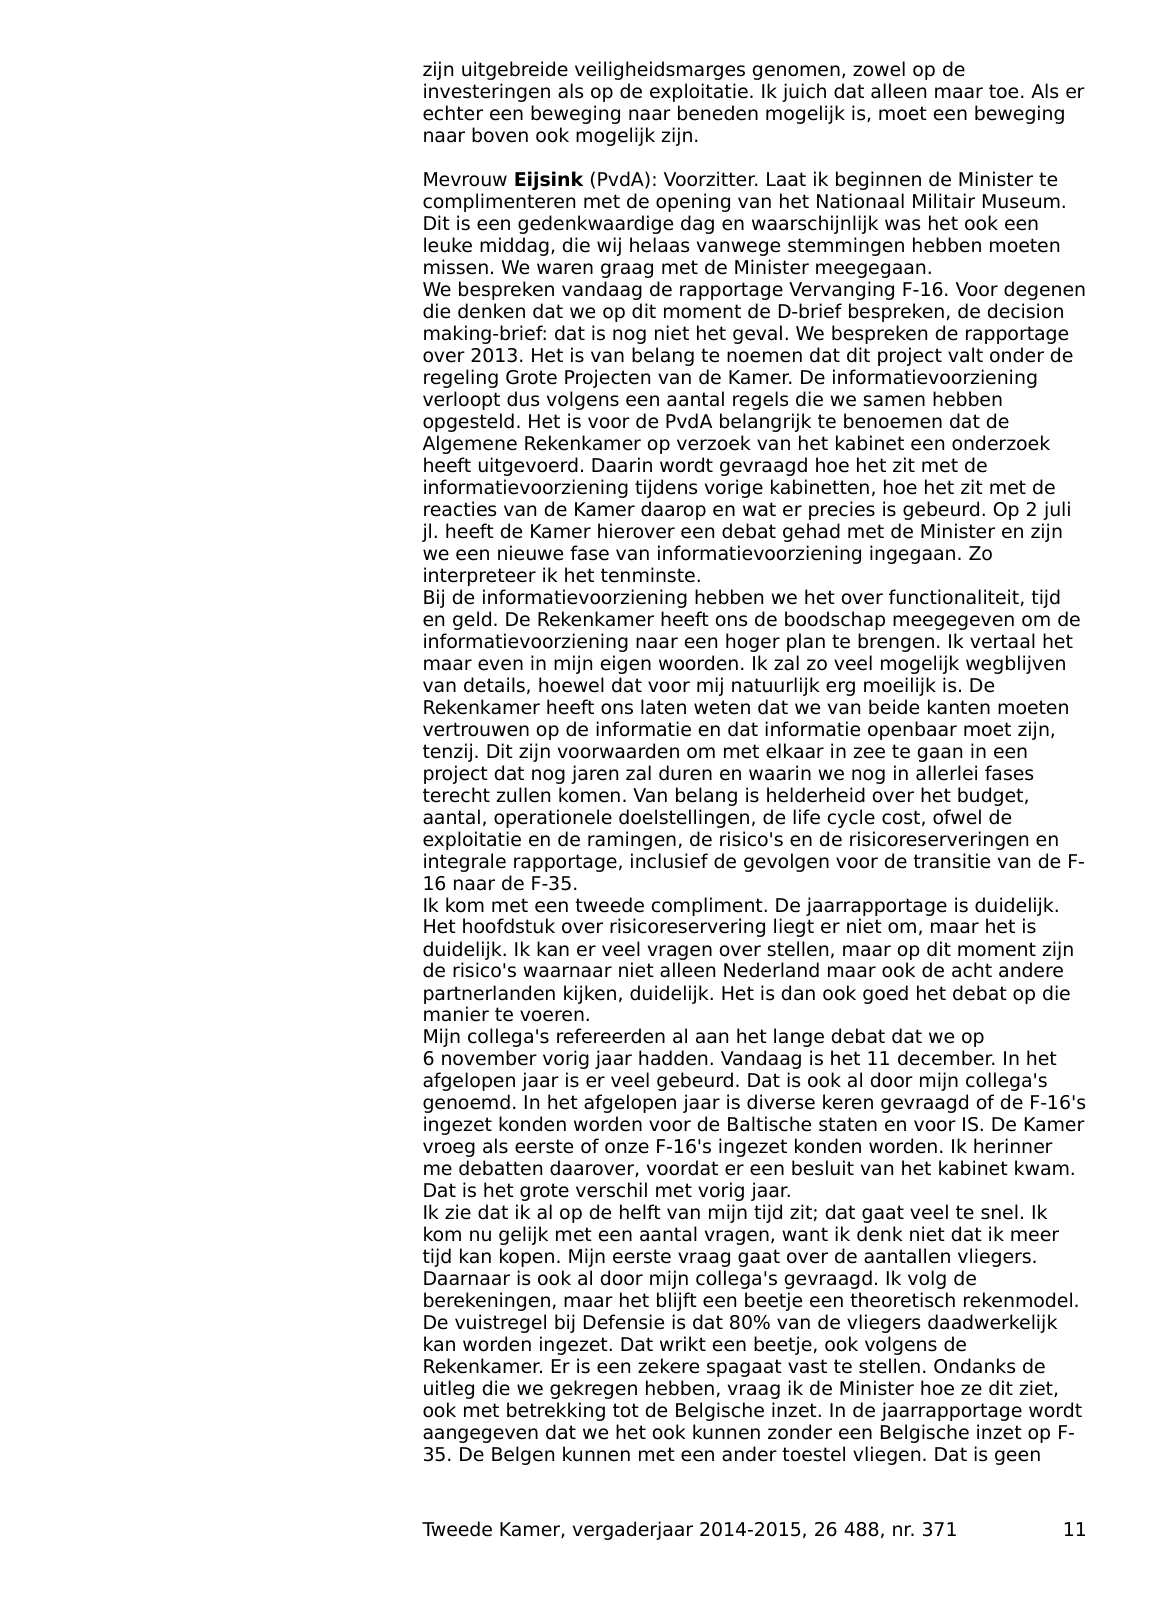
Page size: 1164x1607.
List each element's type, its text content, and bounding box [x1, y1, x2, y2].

text Ik zie dat ik al op de helft van mijn tijd zit; dat gaat veel te snel. Ik kom nu gelijk met een aantal vragen, want ik denk niet dat ik meer tijd kan kopen. Mijn eerste vraag gaat over de aantallen vliegers. Daarnaar is ook al door mijn collega's gevraagd. Ik volg de berekeningen, maar het blijft een beetje een theoretisch rekenmodel. De vuistregel bij Defensie is dat 80% van de vliegers daadwerkelijk kan worden ingezet. Dat wrikt een beetje, ook volgens de Rekenkamer. Er is een zekere spagaat vast te stellen. Ondanks de uitleg die we gekregen hebben, vraag ik de Minister hoe ze dit ziet, ook met betrekking tot de Belgische inzet. In de jaarrapportage wordt aangegeven dat we het ook kunnen zonder een Belgische inzet op F-35. De Belgen kunnen met een ander toestel vliegen. Dat is geen [422, 1202, 1087, 1466]
text Ik kom met een tweede compliment. De jaarrapportage is duidelijk. Het hoofdstuk over risicoreservering liegt er niet om, maar het is duidelijk. Ik kan er veel vragen over stellen, maar op dit moment zijn de risico's waarnaar niet alleen Nederland maar ook de acht andere partnerlanden kijken, duidelijk. Het is dan ook goed het debat op die manier te voeren. [422, 894, 1087, 1026]
text zijn uitgebreide veiligheidsmarges genomen, zowel op de investeringen als op de exploitatie. Ik juich dat alleen maar toe. Als er echter een beweging naar beneden mogelijk is, moet een beweging naar boven ook mogelijk zijn. [422, 59, 1087, 147]
text Mijn collega's refereerden al aan het lange debat dat we op 6 november vorig jaar hadden. Vandaag is het 11 december. In het afgelopen jaar is er veel gebeurd. Dat is ook al door mijn collega's genoemd. In het afgelopen jaar is diverse keren gevraagd of de F-16's ingezet konden worden voor de Baltische staten en voor IS. De Kamer vroeg als eerste of onze F-16's ingezet konden worden. Ik herinner me debatten daarover, voordat er een besluit van het kabinet kwam. Dat is het grote verschil met vorig jaar. [422, 1026, 1087, 1202]
text Mevrouw Eijsink (PvdA): Voorzitter. Laat ik beginnen de Minister te complimenteren met de opening van het Nationaal Militair Museum. Dit is een gedenkwaardige dag en waarschijnlijk was het ook een leuke middag, die wij helaas vanwege stemmingen hebben moeten missen. We waren graag met de Minister meegegaan. [422, 169, 1087, 279]
text Bij de informatievoorziening hebben we het over functionaliteit, tijd en geld. De Rekenkamer heeft ons de boodschap meegegeven om de informatievoorziening naar een hoger plan te brengen. Ik vertaal het maar even in mijn eigen woorden. Ik zal zo veel mogelijk wegblijven van details, hoewel dat voor mij natuurlijk erg moeilijk is. De Rekenkamer heeft ons laten weten dat we van beide kanten moeten vertrouwen op de informatie en dat informatie openbaar moet zijn, tenzij. Dit zijn voorwaarden om met elkaar in zee te gaan in een project dat nog jaren zal duren en waarin we nog in allerlei fases terecht zullen komen. Van belang is helderheid over het budget, aantal, operationele doelstellingen, de life cycle cost, ofwel de exploitatie en de ramingen, de risico's en de risicoreserveringen en integrale rapportage, inclusief de gevolgen voor de transitie van de F-16 naar de F-35. [422, 587, 1087, 894]
text We bespreken vandaag de rapportage Vervanging F-16. Voor degenen die denken dat we op dit moment de D-brief bespreken, de decision making-brief: dat is nog niet het geval. We bespreken de rapportage over 2013. Het is van belang te noemen dat dit project valt onder de regeling Grote Projecten van de Kamer. De informatievoorziening verloopt dus volgens een aantal regels die we samen hebben opgesteld. Het is voor de PvdA belangrijk te benoemen dat de Algemene Rekenkamer op verzoek van het kabinet een onderzoek heeft uitgevoerd. Daarin wordt gevraagd hoe het zit met de informatievoorziening tijdens vorige kabinetten, hoe het zit met de reacties van de Kamer daarop en wat er precies is gebeurd. Op 2 juli jl. heeft de Kamer hierover een debat gehad met de Minister en zijn we een nieuwe fase van informatievoorziening ingegaan. Zo interpreteer ik het tenminste. [422, 279, 1087, 587]
